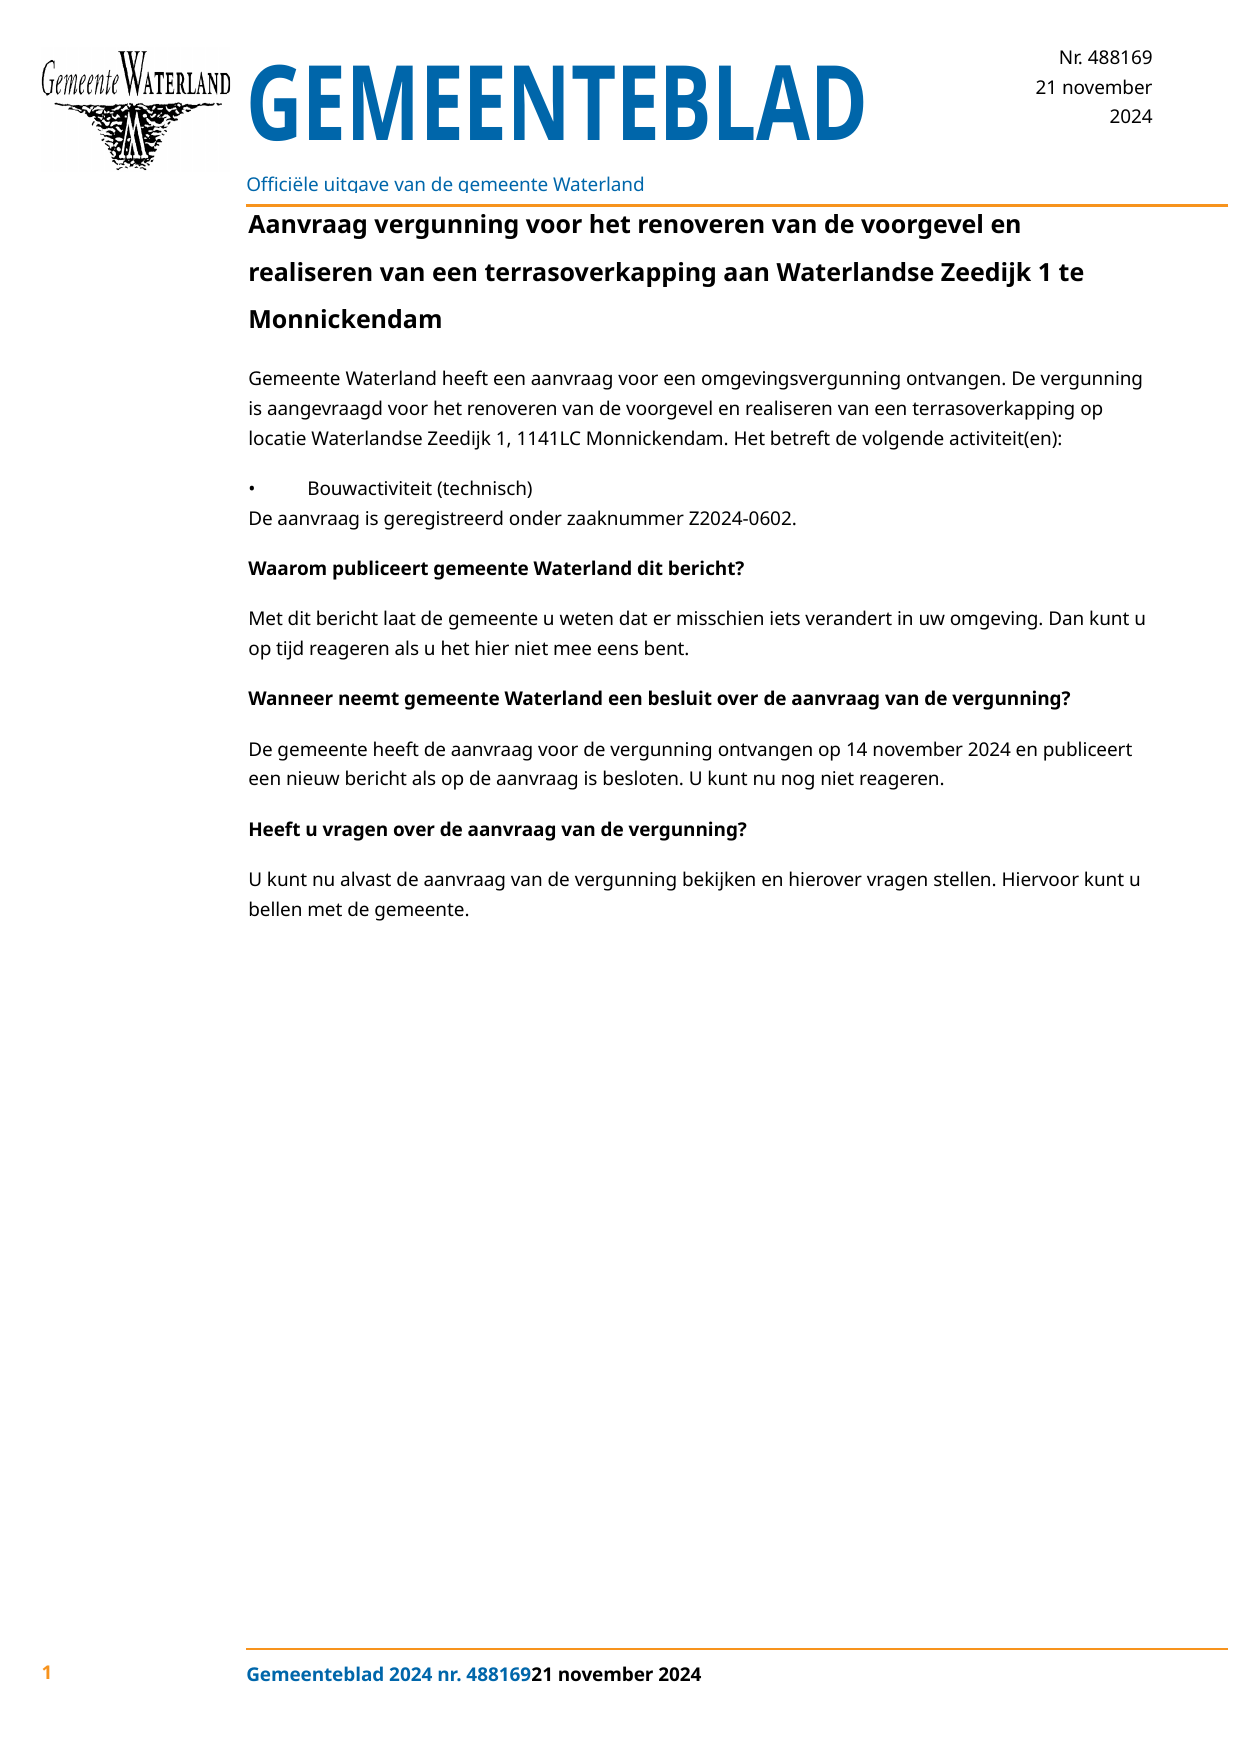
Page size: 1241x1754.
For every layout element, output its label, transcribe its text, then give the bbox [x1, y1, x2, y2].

text Met dit bericht laat de gemeente u weten dat er misschien iets verandert in uw omgeving. Dan kunt u op tijd reageren als u het hier niet mee eens bent. [248, 606, 1152, 661]
text Heeft u vragen over de aanvraag van de vergunning? [248, 816, 1152, 842]
picture [41, 47, 231, 172]
text Gemeente Waterland heeft een aanvraag voor een omgevingsvergunning ontvangen. De vergunning is aangevraagd voor het renoveren van de voorgevel en realiseren van een terrasoverkapping op locatie Waterlandse Zeedijk 1, 1141LC Monnickendam. Het betreft de volgende activiteit(en): [248, 366, 1152, 450]
text Aanvraag vergunning voor het renoveren van de voorgevel en realiseren van een terrasoverkapping aan Waterlandse Zeedijk 1 te Monnickendam [248, 207, 1152, 336]
list Bouwactiviteit (technisch) [248, 475, 1152, 501]
text Wanneer neemt gemeente Waterland een besluit over de aanvraag van de vergunning? [248, 686, 1152, 711]
text Waarom publiceert gemeente Waterland dit bericht? [248, 555, 1152, 581]
text U kunt nu alvast de aanvraag van de vergunning bekijken en hierover vragen stellen. Hiervoor kunt u bellen met de gemeente. [248, 866, 1152, 922]
text De gemeente heeft de aanvraag voor de vergunning ontvangen op 14 november 2024 en publiceert een nieuw bericht als op de aanvraag is besloten. U kunt nu nog niet reageren. [248, 736, 1152, 791]
text De aanvraag is geregistreerd onder zaaknummer Z2024-0602. [248, 505, 1152, 530]
